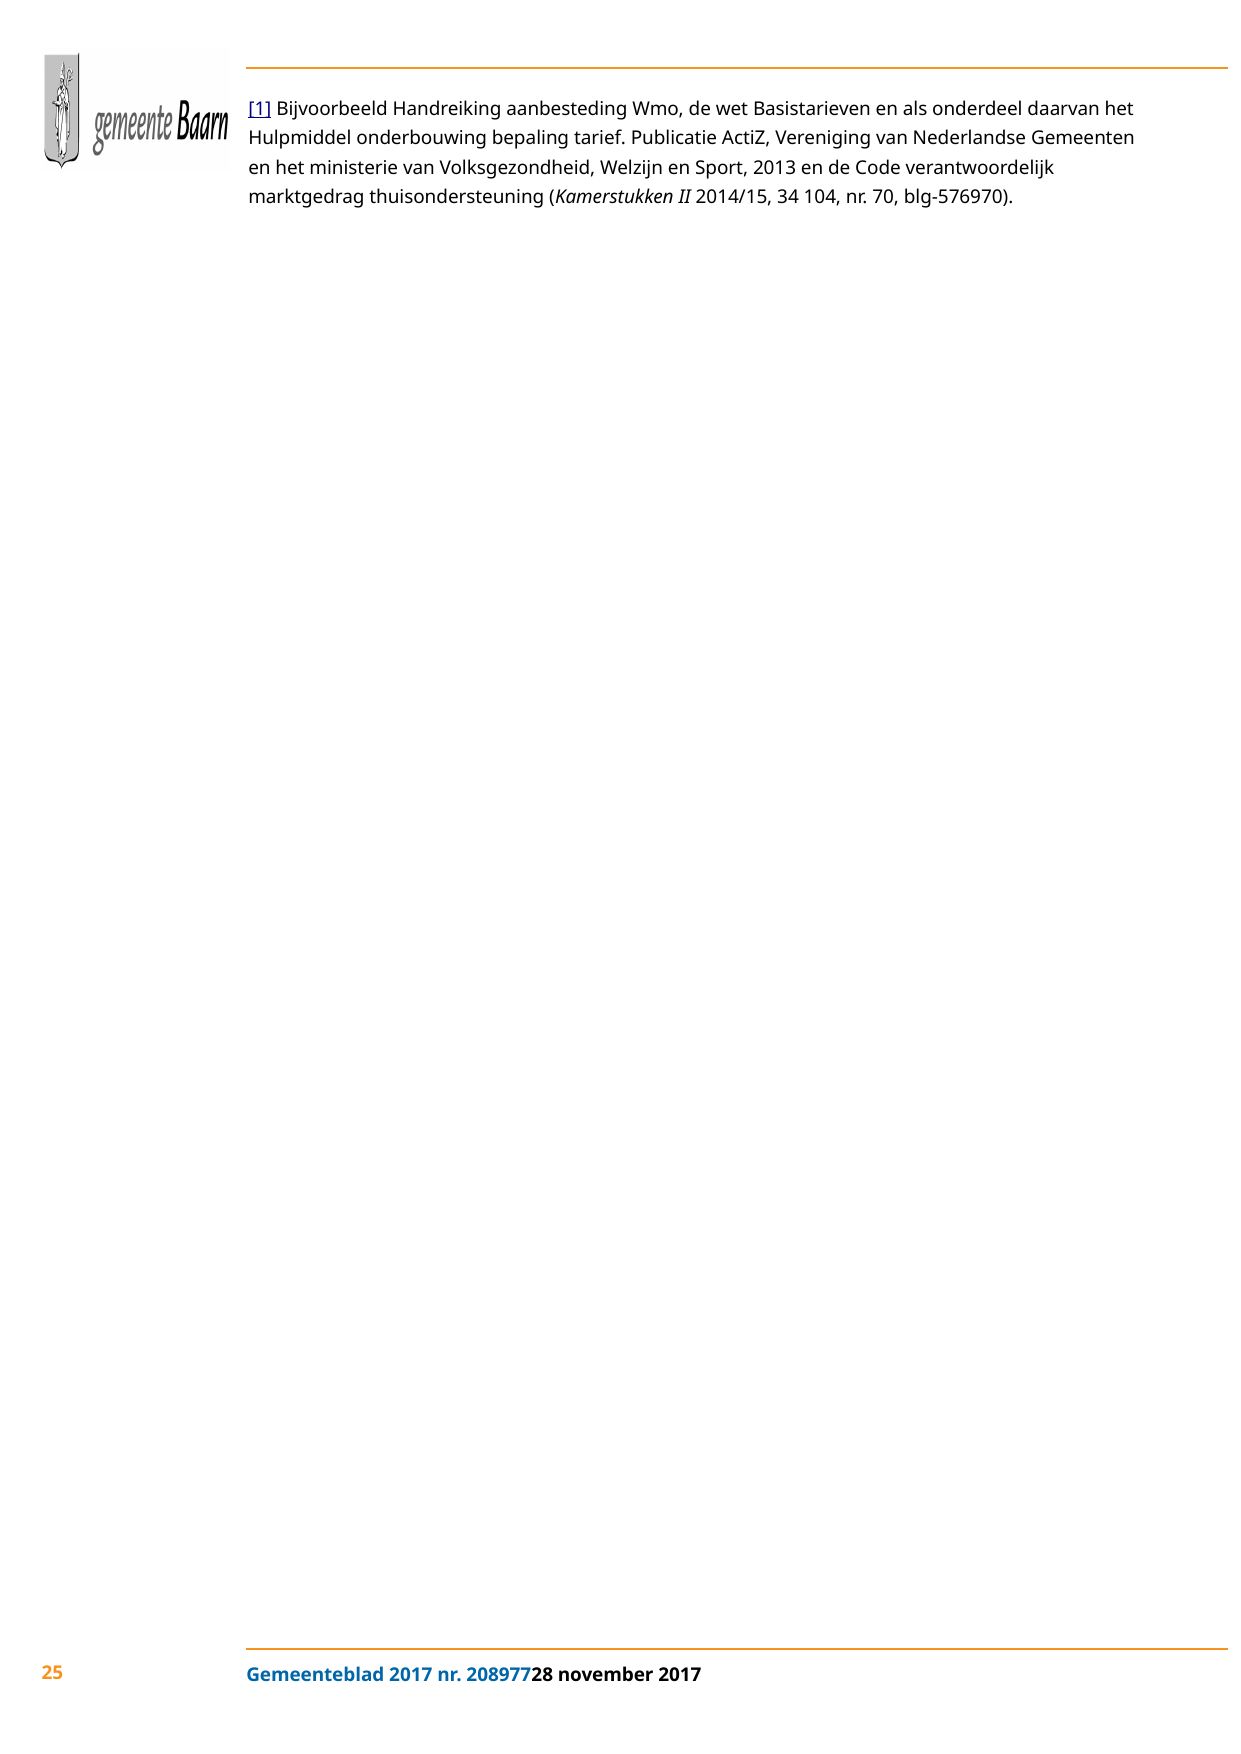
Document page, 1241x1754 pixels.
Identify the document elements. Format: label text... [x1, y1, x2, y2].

text [1] Bijvoorbeeld Handreiking aanbesteding Wmo, de wet Basistarieven en als onderdeel daarvan het Hulpmiddel onderbouwing bepaling tarief. Publicatie ActiZ, Vereniging van Nederlandse Gemeenten en het ministerie van Volksgezondheid, Welzijn en Sport, 2013 en de Code verantwoordelijk marktgedrag thuisondersteuning (Kamerstukken II 2014/15, 34 104, nr. 70, blg-576970). [248, 95, 1152, 209]
picture [41, 47, 231, 172]
